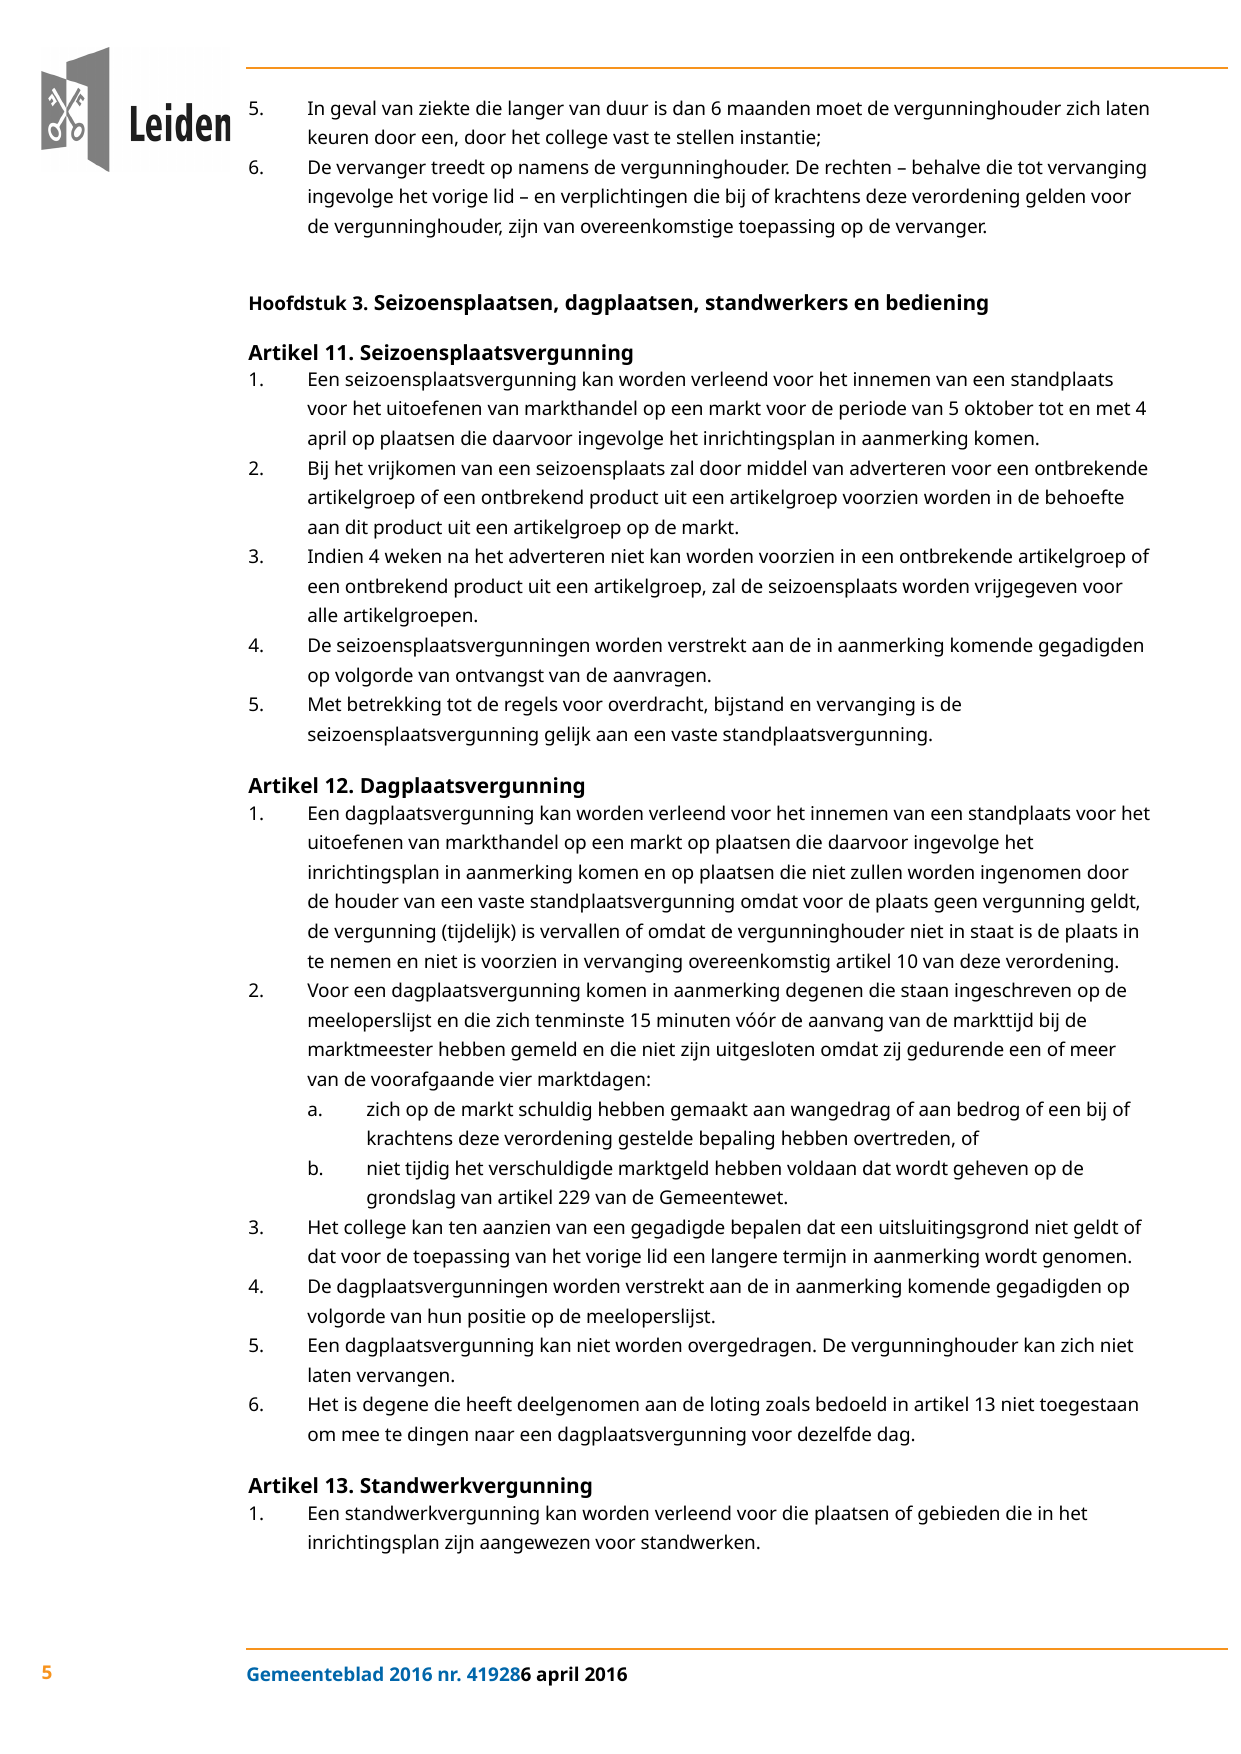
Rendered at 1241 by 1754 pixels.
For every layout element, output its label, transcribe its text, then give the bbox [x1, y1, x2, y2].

list Het college kan ten aanzien van een gegadigde bepalen dat een uitsluitingsgrond niet geldt of dat voor de toepassing van het vorige lid een langere termijn in aanmerking wordt genomen. [248, 1214, 1152, 1269]
list Een dagplaatsvergunning kan niet worden overgedragen. De vergunninghouder kan zich niet laten vervangen. [248, 1332, 1152, 1388]
list In geval van ziekte die langer van duur is dan 6 maanden moet de vergunninghouder zich laten keuren door een, door het college vast te stellen instantie; [248, 95, 1152, 150]
list Een seizoensplaatsvergunning kan worden verleend voor het innemen van een standplaats voor het uitoefenen van markthandel op een markt voor de periode van 5 oktober tot en met 4 april op plaatsen die daarvoor ingevolge het inrichtingsplan in aanmerking komen. [248, 366, 1152, 451]
text Hoofdstuk 3. Seizoensplaatsen, dagplaatsen, standwerkers en bediening [248, 288, 1152, 317]
list Met betrekking tot de regels voor overdracht, bijstand en vervanging is de seizoensplaatsvergunning gelijk aan een vaste standplaatsvergunning. [248, 691, 1152, 747]
list Een standwerkvergunning kan worden verleend voor die plaatsen of gebieden die in het inrichtingsplan zijn aangewezen voor standwerken. [248, 1500, 1152, 1555]
list Voor een dagplaatsvergunning komen in aanmerking degenen die staan ingeschreven op de meeloperslijst en die zich tenminste 15 minuten vóór de aanvang van de markttijd bij de marktmeester hebben gemeld en die niet zijn uitgesloten omdat zij gedurende een of meer van de voorafgaande vier marktdagen: [248, 977, 1152, 1092]
list De vervanger treedt op namens de vergunninghouder. De rechten – behalve die tot vervanging ingevolge het vorige lid – en verplichtingen die bij of krachtens deze verordening gelden voor de vergunninghouder, zijn van overeenkomstige toepassing op de vervanger. [248, 154, 1152, 239]
list Het is degene die heeft deelgenomen aan de loting zoals bedoeld in artikel 13 niet toegestaan om mee te dingen naar een dagplaatsvergunning voor dezelfde dag. [248, 1392, 1152, 1447]
text Artikel 13. Standwerkvergunning [248, 1472, 1152, 1500]
list De dagplaatsvergunningen worden verstrekt aan de in aanmerking komende gegadigden op volgorde van hun positie op de meeloperslijst. [248, 1273, 1152, 1328]
list niet tijdig het verschuldigde marktgeld hebben voldaan dat wordt geheven op de grondslag van artikel 229 van de Gemeentewet. [307, 1155, 1152, 1210]
list Een dagplaatsvergunning kan worden verleend voor het innemen van een standplaats voor het uitoefenen van markthandel op een markt op plaatsen die daarvoor ingevolge het inrichtingsplan in aanmerking komen en op plaatsen die niet zullen worden ingenomen door de houder van een vaste standplaatsvergunning omdat voor de plaats geen vergunning geldt, de vergunning (tijdelijk) is vervallen of omdat de vergunninghouder niet in staat is de plaats in te nemen en niet is voorzien in vervanging overeenkomstig artikel 10 van deze verordening. [248, 800, 1152, 973]
text Artikel 11. Seizoensplaatsvergunning [248, 338, 1152, 366]
list zich op de markt schuldig hebben gemaakt aan wangedrag of aan bedrog of een bij of krachtens deze verordening gestelde bepaling hebben overtreden, of [307, 1096, 1152, 1151]
text Artikel 12. Dagplaatsvergunning [248, 771, 1152, 800]
picture [41, 47, 231, 172]
list Bij het vrijkomen van een seizoensplaats zal door middel van adverteren voor een ontbrekende artikelgroep of een ontbrekend product uit een artikelgroep voorzien worden in de behoefte aan dit product uit een artikelgroep op de markt. [248, 455, 1152, 540]
list Indien 4 weken na het adverteren niet kan worden voorzien in een ontbrekende artikelgroep of een ontbrekend product uit een artikelgroep, zal de seizoensplaats worden vrijgegeven voor alle artikelgroepen. [248, 543, 1152, 628]
list De seizoensplaatsvergunningen worden verstrekt aan de in aanmerking komende gegadigden op volgorde van ontvangst van de aanvragen. [248, 632, 1152, 688]
